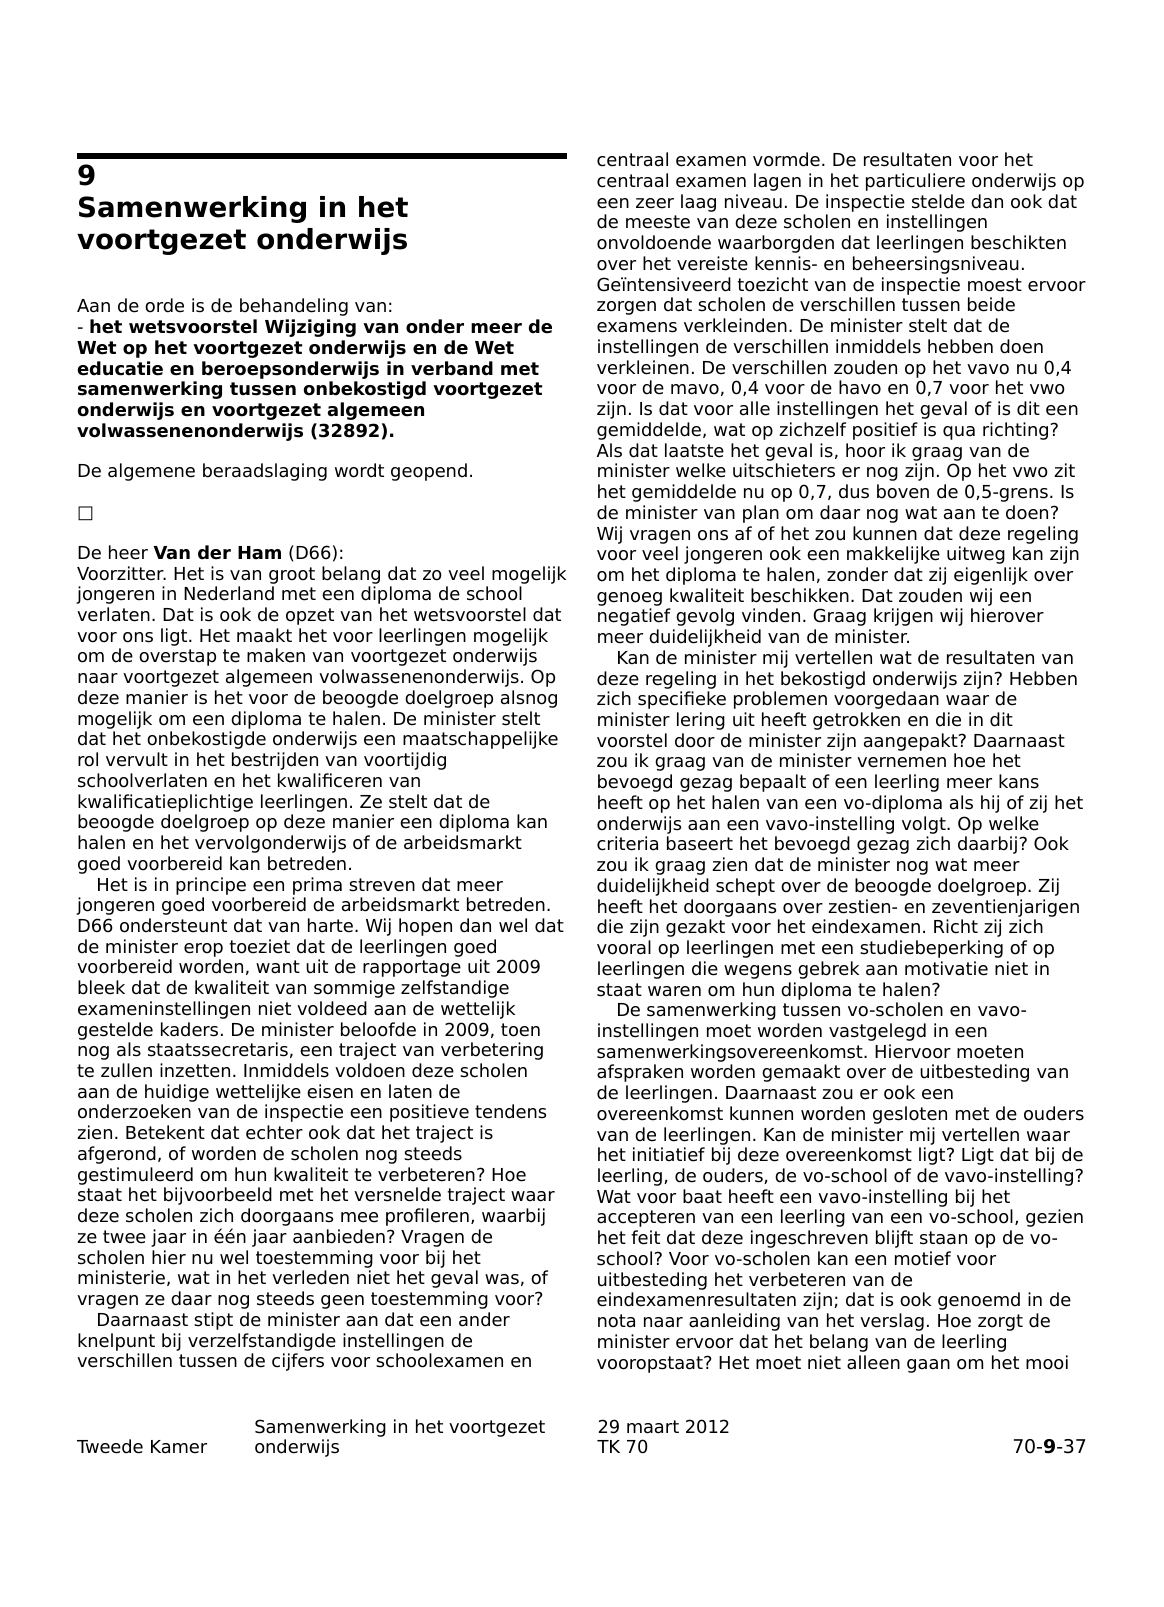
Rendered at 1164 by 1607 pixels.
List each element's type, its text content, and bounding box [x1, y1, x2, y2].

text Kan de minister mij vertellen wat de resultaten van deze regeling in het bekostigd onderwijs zijn? Hebben zich specifieke problemen voorgedaan waar de minister lering uit heeft getrokken en die in dit voorstel door de minister zijn aangepakt? Daarnaast zou ik graag van de minister vernemen hoe het bevoegd gezag bepaalt of een leerling meer kans heeft op het halen van een vo-diploma als hij of zij het onderwijs aan een vavo-instelling volgt. Op welke criteria baseert het bevoegd gezag zich daarbij? Ook zou ik graag zien dat de minister nog wat meer duidelijkheid schept over de beoogde doelgroep. Zij heeft het doorgaans over zestien- en zeventienjarigen die zijn gezakt voor het eindexamen. Richt zij zich vooral op leerlingen met een studiebeperking of op leerlingen die wegens gebrek aan motivatie niet in staat waren om hun diploma te halen? [596, 648, 1087, 1000]
text De samenwerking tussen vo-scholen en vavo-instellingen moet worden vastgelegd in een samenwerkingsovereenkomst. Hiervoor moeten afspraken worden gemaakt over de uitbesteding van de leerlingen. Daarnaast zou er ook een overeenkomst kunnen worden gesloten met de ouders van de leerlingen. Kan de minister mij vertellen waar het initiatief bij deze overeenkomst ligt? Ligt dat bij de leerling, de ouders, de vo-school of de vavo-instelling? Wat voor baat heeft een vavo-instelling bij het accepteren van een leerling van een vo-school, gezien het feit dat deze ingeschreven blijft staan op de vo-school? Voor vo-scholen kan een motief voor uitbesteding het verbeteren van de eindexamenresultaten zijn; dat is ook genoemd in de nota naar aanleiding van het verslag. Hoe zorgt de minister ervoor dat het belang van de leerling vooropstaat? Het moet niet alleen gaan om het mooi [596, 1000, 1087, 1373]
text □ [77, 502, 567, 523]
text - het wetsvoorstel Wijziging van onder meer de Wet op het voortgezet onderwijs en de Wet educatie en beroepsonderwijs in verband met samenwerking tussen onbekostigd voortgezet onderwijs en voortgezet algemeen volwassenenonderwijs (32892). [77, 317, 567, 441]
text De heer Van der Ham (D66): [77, 543, 567, 563]
text Het is in principe een prima streven dat meer jongeren goed voorbereid de arbeidsmarkt betreden. D66 ondersteunt dat van harte. Wij hopen dan wel dat de minister erop toeziet dat de leerlingen goed voorbereid worden, want uit de rapportage uit 2009 bleek dat de kwaliteit van sommige zelfstandige exameninstellingen niet voldeed aan de wettelijk gestelde kaders. De minister beloofde in 2009, toen nog als staatssecretaris, een traject van verbetering te zullen inzetten. Inmiddels voldoen deze scholen aan de huidige wettelijke eisen en laten de onderzoeken van de inspectie een positieve tendens zien. Betekent dat echter ook dat het traject is afgerond, of worden de scholen nog steeds gestimuleerd om hun kwaliteit te verbeteren? Hoe staat het bijvoorbeeld met het versnelde traject waar deze scholen zich doorgaans mee profileren, waarbij ze twee jaar in één jaar aanbieden? Vragen de scholen hier nu wel toestemming voor bij het ministerie, wat in het verleden niet het geval was, of vragen ze daar nog steeds geen toestemming voor? [77, 874, 567, 1310]
text Daarnaast stipt de minister aan dat een ander knelpunt bij verzelfstandigde instellingen de verschillen tussen de cijfers voor schoolexamen en [77, 1310, 567, 1372]
text Aan de orde is de behandeling van: [77, 296, 567, 317]
text Voorzitter. Het is van groot belang dat zo veel mogelijk jongeren in Nederland met een diploma de school verlaten. Dat is ook de opzet van het wetsvoorstel dat voor ons ligt. Het maakt het voor leerlingen mogelijk om de overstap te maken van voortgezet onderwijs naar voortgezet algemeen volwassenenonderwijs. Op deze manier is het voor de beoogde doelgroep alsnog mogelijk om een diploma te halen. De minister stelt dat het onbekostigde onderwijs een maatschappelijke rol vervult in het bestrijden van voortijdig schoolverlaten en het kwalificeren van kwalificatieplichtige leerlingen. Ze stelt dat de beoogde doelgroep op deze manier een diploma kan halen en het vervolgonderwijs of de arbeidsmarkt goed voorbereid kan betreden. [77, 563, 567, 874]
title 9 Samenwerking in het voortgezet onderwijs [77, 159, 567, 256]
text centraal examen vormde. De resultaten voor het centraal examen lagen in het particuliere onderwijs op een zeer laag niveau. De inspectie stelde dan ook dat de meeste van deze scholen en instellingen onvoldoende waarborgden dat leerlingen beschikten over het vereiste kennis- en beheersingsniveau. Geïntensiveerd toezicht van de inspectie moest ervoor zorgen dat scholen de verschillen tussen beide examens verkleinden. De minister stelt dat de instellingen de verschillen inmiddels hebben doen verkleinen. De verschillen zouden op het vavo nu 0,4 voor de mavo, 0,4 voor de havo en 0,7 voor het vwo zijn. Is dat voor alle instellingen het geval of is dit een gemiddelde, wat op zichzelf positief is qua richting? Als dat laatste het geval is, hoor ik graag van de minister welke uitschieters er nog zijn. Op het vwo zit het gemiddelde nu op 0,7, dus boven de 0,5-grens. Is de minister van plan om daar nog wat aan te doen? Wij vragen ons af of het zou kunnen dat deze regeling voor veel jongeren ook een makkelijke uitweg kan zijn om het diploma te halen, zonder dat zij eigenlijk over genoeg kwaliteit beschikken. Dat zouden wij een negatief gevolg vinden. Graag krijgen wij hierover meer duidelijkheid van de minister. [596, 150, 1087, 648]
text De algemene beraadslaging wordt geopend. [77, 461, 567, 482]
